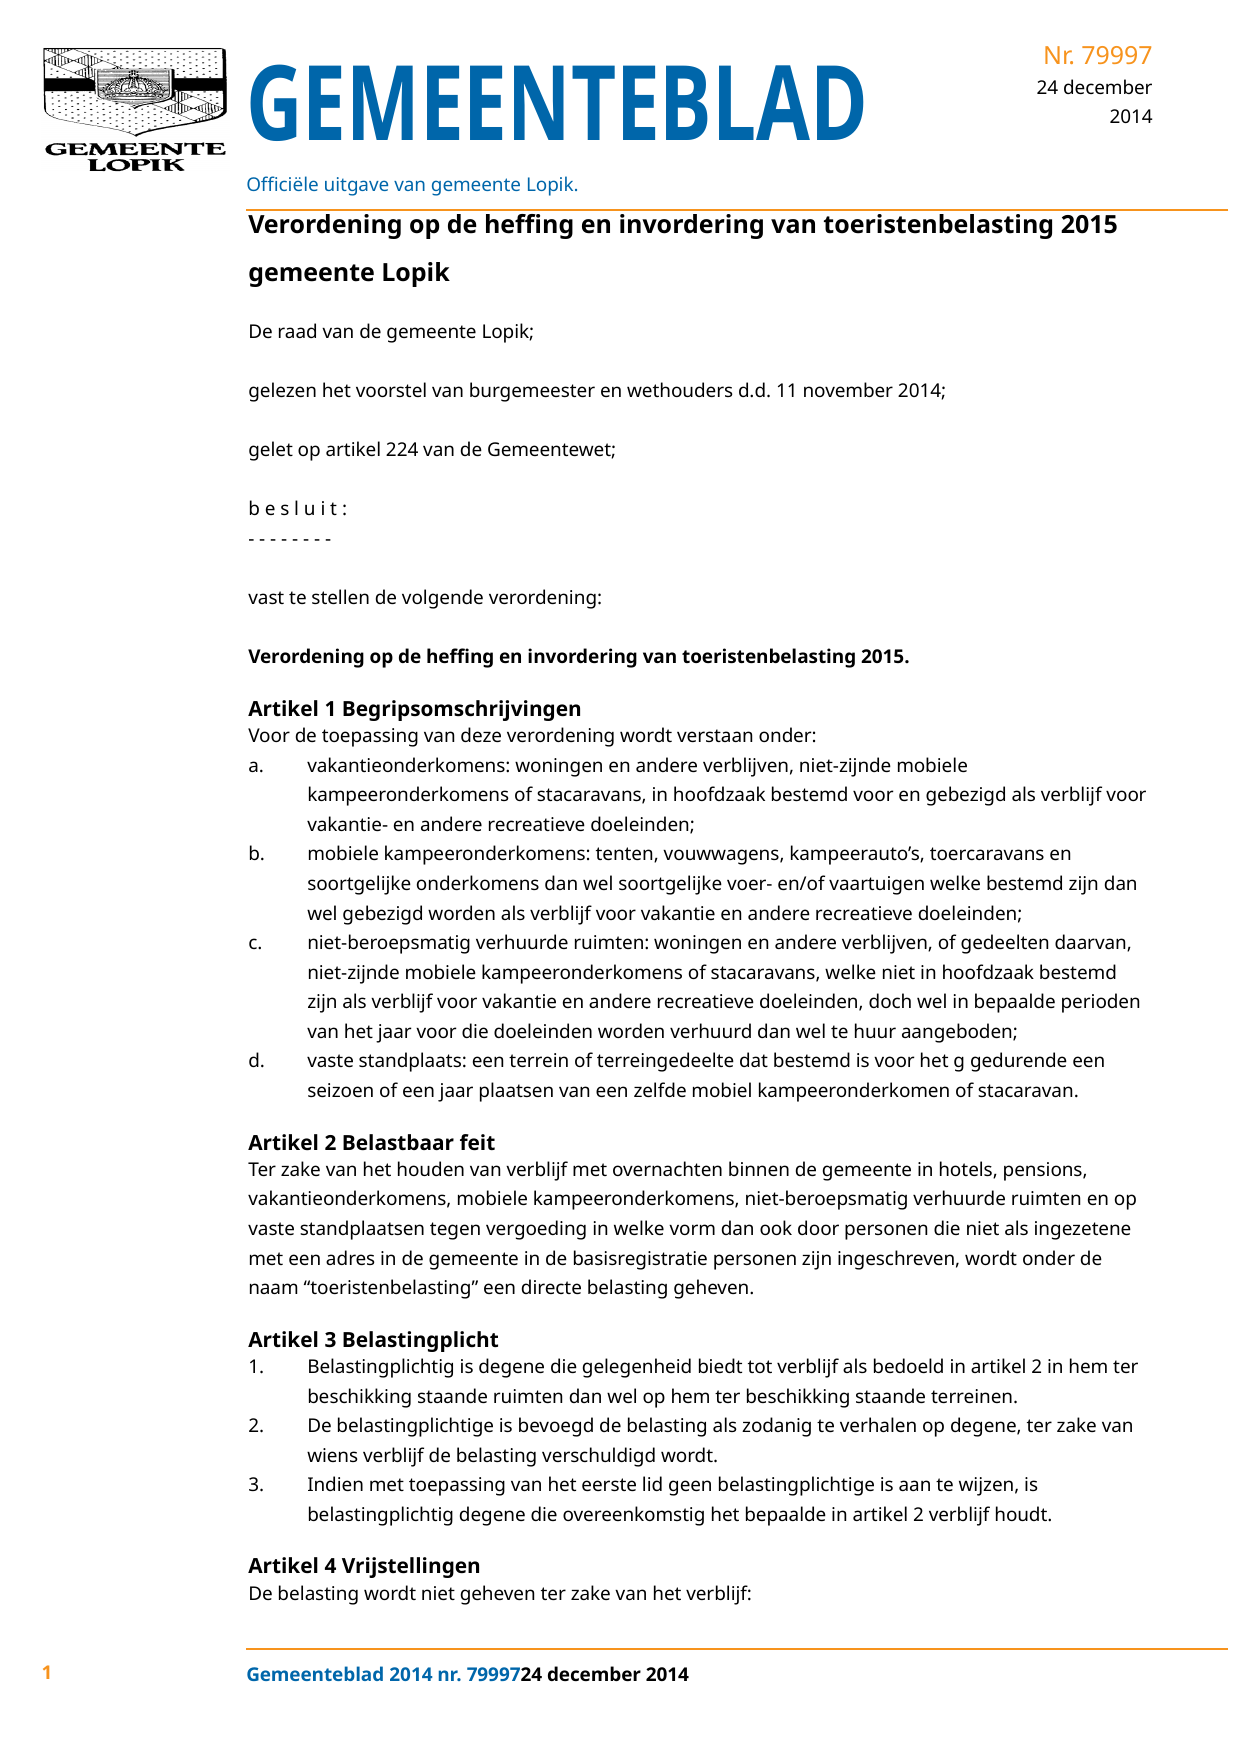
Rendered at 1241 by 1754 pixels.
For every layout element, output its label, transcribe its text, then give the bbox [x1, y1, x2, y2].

text Verordening op de heffing en invordering van toeristenbelasting 2015 gemeente Lopik [248, 211, 1152, 288]
list Indien met toepassing van het eerste lid geen belastingplichtige is aan te wijzen, is belastingplichtig degene die overeenkomstig het bepaalde in artikel 2 verblijf houdt. [248, 1472, 1152, 1527]
text Artikel 1 Begripsomschrijvingen [248, 694, 1152, 722]
text De raad van de gemeente Lopik; [248, 318, 1152, 344]
text b e s l u i t : [248, 495, 1152, 521]
text vast te stellen de volgende verordening: [248, 584, 1152, 610]
text Verordening op de heffing en invordering van toeristenbelasting 2015. [248, 643, 1152, 669]
text Artikel 4 Vrijstellingen [248, 1552, 1152, 1580]
list mobiele kampeeronderkomens: tenten, vouwwagens, kampeerauto’s, toercaravans en soortgelijke onderkomens dan wel soortgelijke voer- en/of vaartuigen welke bestemd zijn dan wel gebezigd worden als verblijf voor vakantie en andere recreatieve doeleinden; [248, 841, 1152, 925]
text gelet op artikel 224 van de Gemeentewet; [248, 436, 1152, 462]
text De belasting wordt niet geheven ter zake van het verblijf: [248, 1580, 1152, 1606]
text - - - - - - - - [248, 525, 1152, 551]
text Ter zake van het houden van verblijf met overnachten binnen de gemeente in hotels, pensions, vakantieonderkomens, mobiele kampeeronderkomens, niet-beroepsmatig verhuurde ruimten en op vaste standplaatsen tegen vergoeding in welke vorm dan ook door personen die niet als ingezetene met een adres in de gemeente in de basisregistratie personen zijn ingeschreven, wordt onder de naam “toeristenbelasting” een directe belasting geheven. [248, 1156, 1152, 1300]
list vaste standplaats: een terrein of terreingedeelte dat bestemd is voor het g gedurende een seizoen of een jaar plaatsen van een zelfde mobiel kampeeronderkomen of stacaravan. [248, 1048, 1152, 1103]
picture [41, 47, 231, 172]
list De belastingplichtige is bevoegd de belasting als zodanig te verhalen op degene, ter zake van wiens verblijf de belasting verschuldigd wordt. [248, 1412, 1152, 1468]
text Voor de toepassing van deze verordening wordt verstaan onder: [248, 722, 1152, 748]
text gelezen het voorstel van burgemeester en wethouders d.d. 11 november 2014; [248, 377, 1152, 403]
list Belastingplichtig is degene die gelegenheid biedt tot verblijf als bedoeld in artikel 2 in hem ter beschikking staande ruimten dan wel op hem ter beschikking staande terreinen. [248, 1353, 1152, 1408]
text Artikel 3 Belastingplicht [248, 1325, 1152, 1353]
list niet-beroepsmatig verhuurde ruimten: woningen en andere verblijven, of gedeelten daarvan, niet-zijnde mobiele kampeeronderkomens of stacaravans, welke niet in hoofdzaak bestemd zijn als verblijf voor vakantie en andere recreatieve doeleinden, doch wel in bepaalde perioden van het jaar voor die doeleinden worden verhuurd dan wel te huur aangeboden; [248, 929, 1152, 1044]
text Artikel 2 Belastbaar feit [248, 1128, 1152, 1156]
list vakantieonderkomens: woningen en andere verblijven, niet-zijnde mobiele kampeeronderkomens of stacaravans, in hoofdzaak bestemd voor en gebezigd als verblijf voor vakantie- en andere recreatieve doeleinden; [248, 752, 1152, 837]
